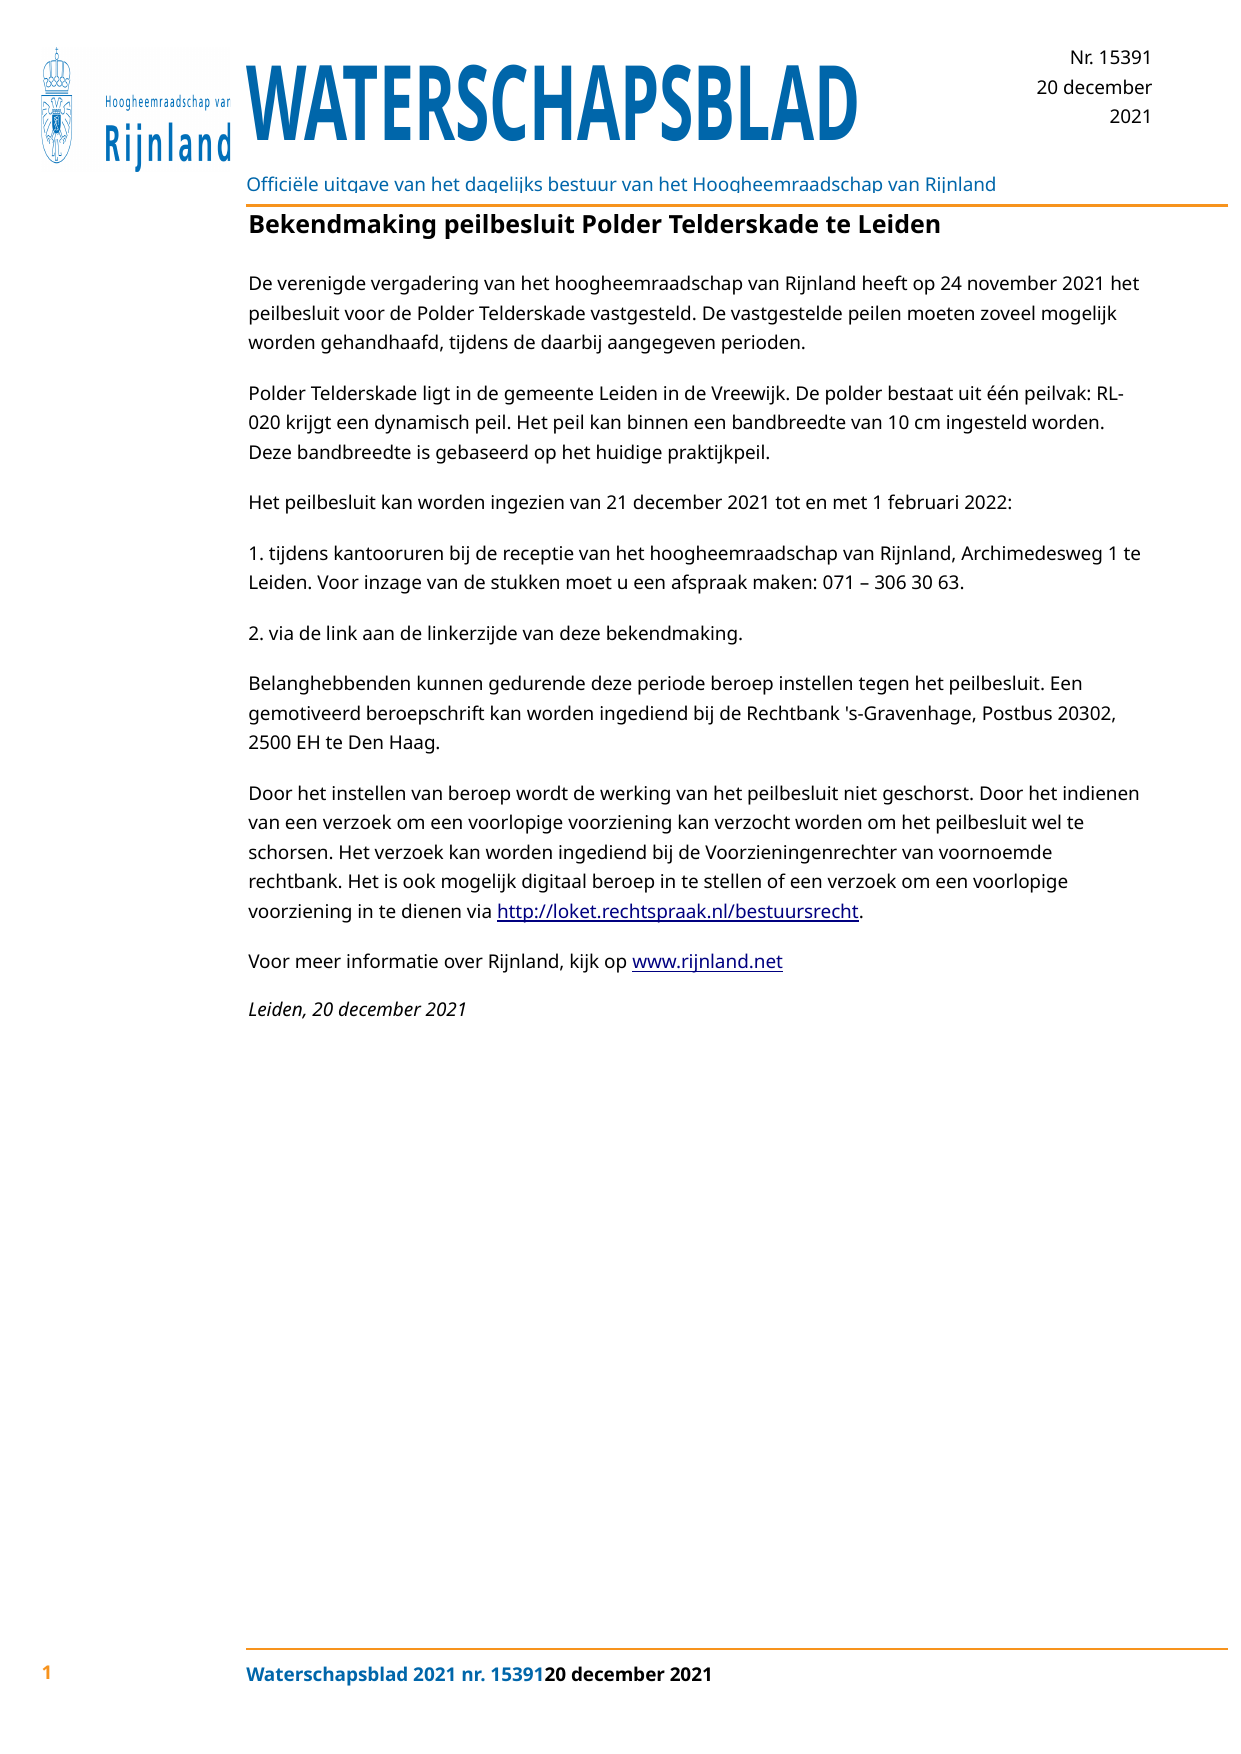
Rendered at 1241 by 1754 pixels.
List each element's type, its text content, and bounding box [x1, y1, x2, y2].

text Het peilbesluit kan worden ingezien van 21 december 2021 tot en met 1 februari 2022: [248, 489, 1152, 515]
text Bekendmaking peilbesluit Polder Telderskade te Leiden [248, 207, 1152, 241]
text Leiden, 20 december 2021 [248, 996, 1152, 1022]
text Door het instellen van beroep wordt de werking van het peilbesluit niet geschorst. Door het indienen van een verzoek om een voorlopige voorziening kan verzocht worden om het peilbesluit wel te schorsen. Het verzoek kan worden ingediend bij de Voorzieningenrechter van voornoemde rechtbank. Het is ook mogelijk digitaal beroep in te stellen of een verzoek om een voorlopige voorziening in te dienen via http://loket.rechtspraak.nl/bestuursrecht. [248, 780, 1152, 924]
text De verenigde vergadering van het hoogheemraadschap van Rijnland heeft op 24 november 2021 het peilbesluit voor de Polder Telderskade vastgesteld. De vastgestelde peilen moeten zoveel mogelijk worden gehandhaafd, tijdens de daarbij aangegeven perioden. [248, 270, 1152, 355]
text 1. tijdens kantooruren bij de receptie van het hoogheemraadschap van Rijnland, Archimedesweg 1 te Leiden. Voor inzage van de stukken moet u een afspraak maken: 071 – 306 30 63. [248, 540, 1152, 595]
text Polder Telderskade ligt in de gemeente Leiden in de Vreewijk. De polder bestaat uit één peilvak: RL-020 krijgt een dynamisch peil. Het peil kan binnen een bandbreedte van 10 cm ingesteld worden. Deze bandbreedte is gebaseerd op het huidige praktijkpeil. [248, 380, 1152, 465]
text Belanghebbenden kunnen gedurende deze periode beroep instellen tegen het peilbesluit. Een gemotiveerd beroepschrift kan worden ingediend bij de Rechtbank 's-Gravenhage, Postbus 20302, 2500 EH te Den Haag. [248, 670, 1152, 755]
picture [41, 47, 231, 172]
text Voor meer informatie over Rijnland, kijk op www.rijnland.net [248, 949, 1152, 974]
text 2. via de link aan de linkerzijde van deze bekendmaking. [248, 620, 1152, 646]
